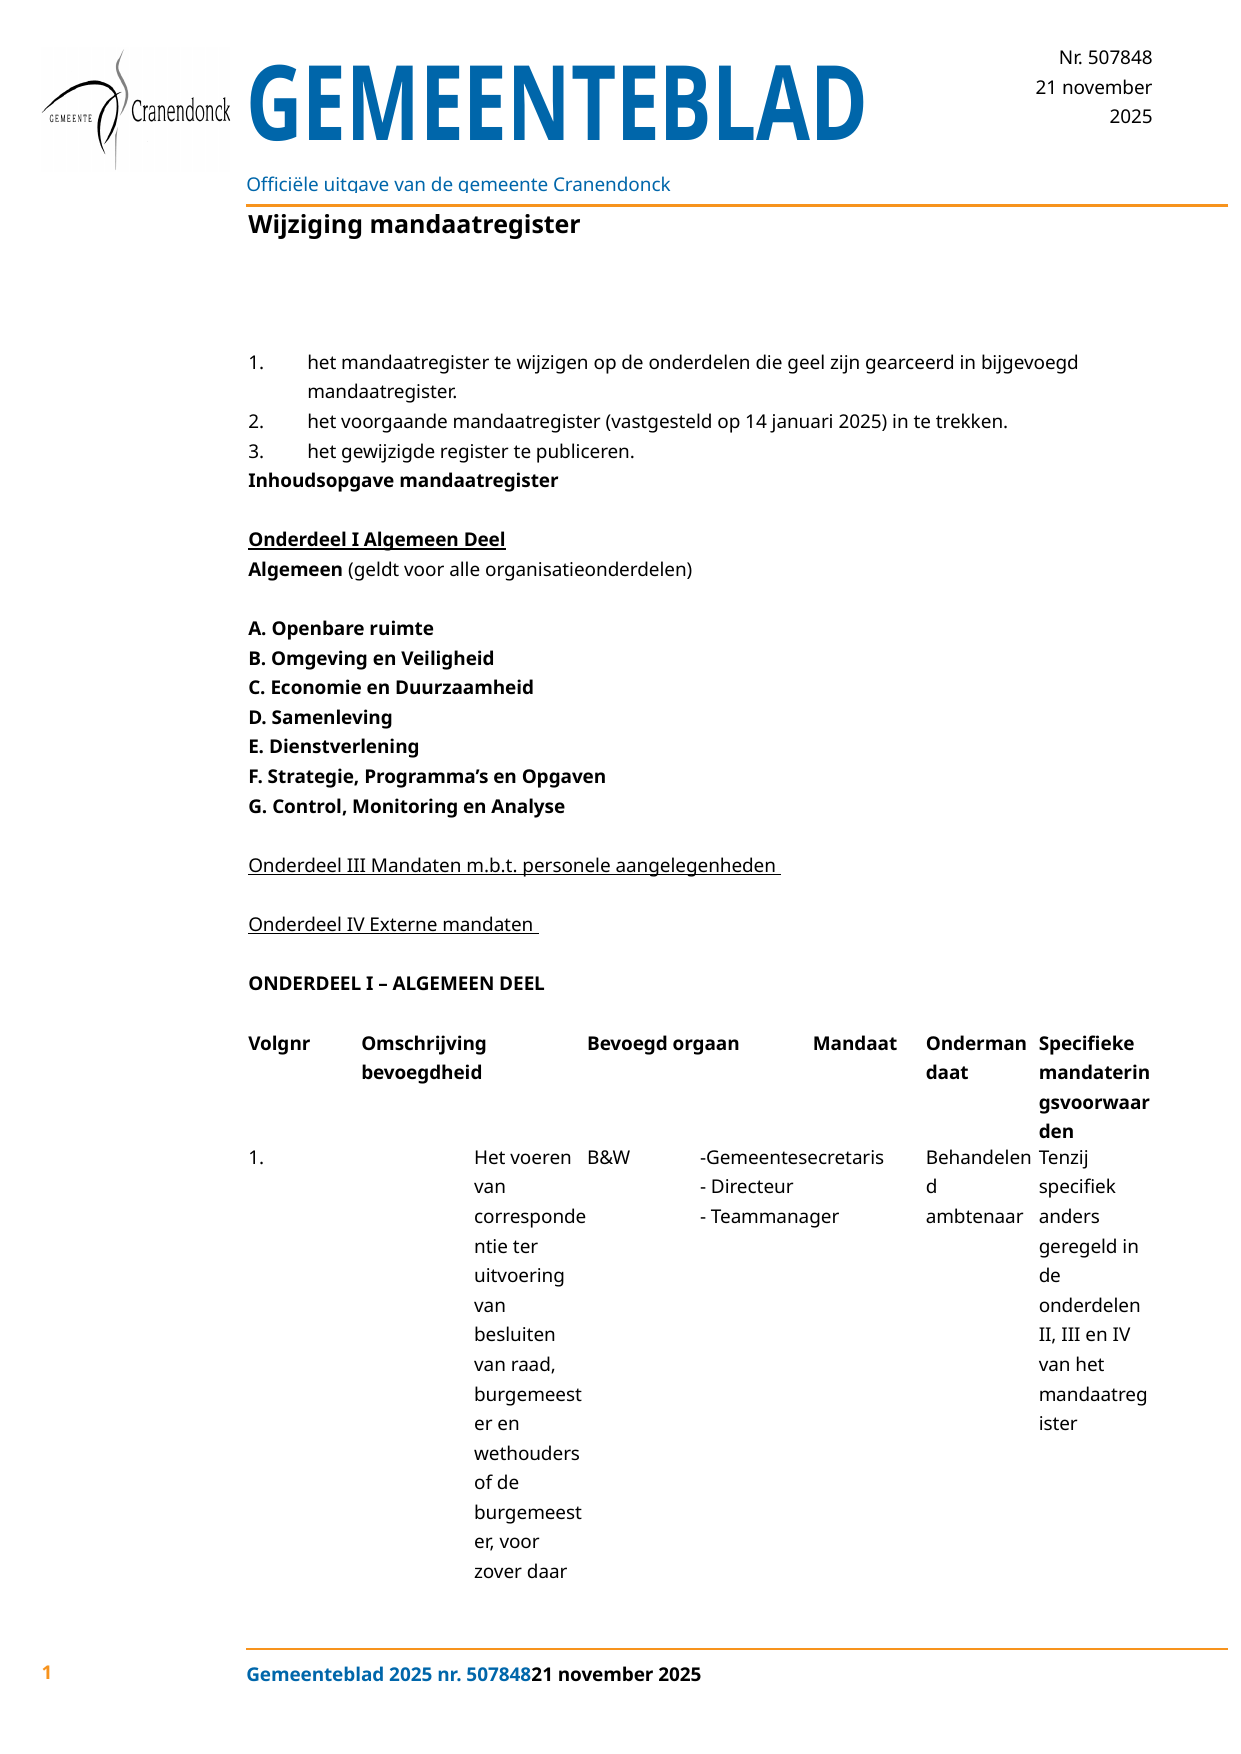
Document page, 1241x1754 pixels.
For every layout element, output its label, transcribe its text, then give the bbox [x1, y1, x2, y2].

table_header Specifieke mandateringsvoorwaarden [1039, 1030, 1152, 1144]
table_header Mandaat [813, 1030, 926, 1144]
table_header Bevoegd orgaan [587, 1030, 813, 1144]
table_cell B&W [587, 1144, 700, 1584]
list het voorgaande mandaatregister (vastgesteld op 14 januari 2025) in te trekken. [248, 408, 1152, 434]
text C. Economie en Duurzaamheid [248, 674, 1152, 700]
text E. Dienstverlening [248, 734, 1152, 759]
text Onderdeel IV Externe mandaten [248, 911, 1152, 937]
table_cell -Gemeentesecretaris - Directeur - Teammanager [700, 1144, 926, 1584]
table_header Volgnr [248, 1030, 361, 1144]
text Wijziging mandaatregister [248, 207, 1152, 241]
text G. Control, Monitoring en Analyse [248, 793, 1152, 819]
table_cell 1. [248, 1144, 474, 1584]
table_cell Behandelend ambtenaar [926, 1144, 1038, 1584]
text Onderdeel III Mandaten m.b.t. personele aangelegenheden [248, 852, 1152, 878]
text ONDERDEEL I – ALGEMEEN DEEL [248, 970, 1152, 996]
table_header Ondermandaat [926, 1030, 1038, 1144]
text Inhoudsopgave mandaatregister [248, 467, 1152, 493]
text Onderdeel I Algemeen Deel [248, 527, 1152, 552]
text F. Strategie, Programma’s en Opgaven [248, 763, 1152, 789]
picture [41, 47, 231, 172]
table_cell Tenzij specifiek anders geregeld in de onderdelen II, III en IV van het mandaatregister [1039, 1144, 1152, 1584]
text D. Samenleving [248, 704, 1152, 730]
text B. Omgeving en Veiligheid [248, 645, 1152, 671]
text A. Openbare ruimte [248, 615, 1152, 641]
list het mandaatregister te wijzigen op de onderdelen die geel zijn gearceerd in bijgevoegd mandaatregister. [248, 349, 1152, 404]
list het gewijzigde register te publiceren. [248, 438, 1152, 464]
text Algemeen (geldt voor alle organisatieonderdelen) [248, 556, 1152, 582]
table_header Omschrijving bevoegdheid [361, 1030, 587, 1144]
table_cell Het voeren van correspondentie ter uitvoering van besluiten van raad, burgemeester en wethouders of de burgemeester, voor zover daar [474, 1144, 587, 1584]
